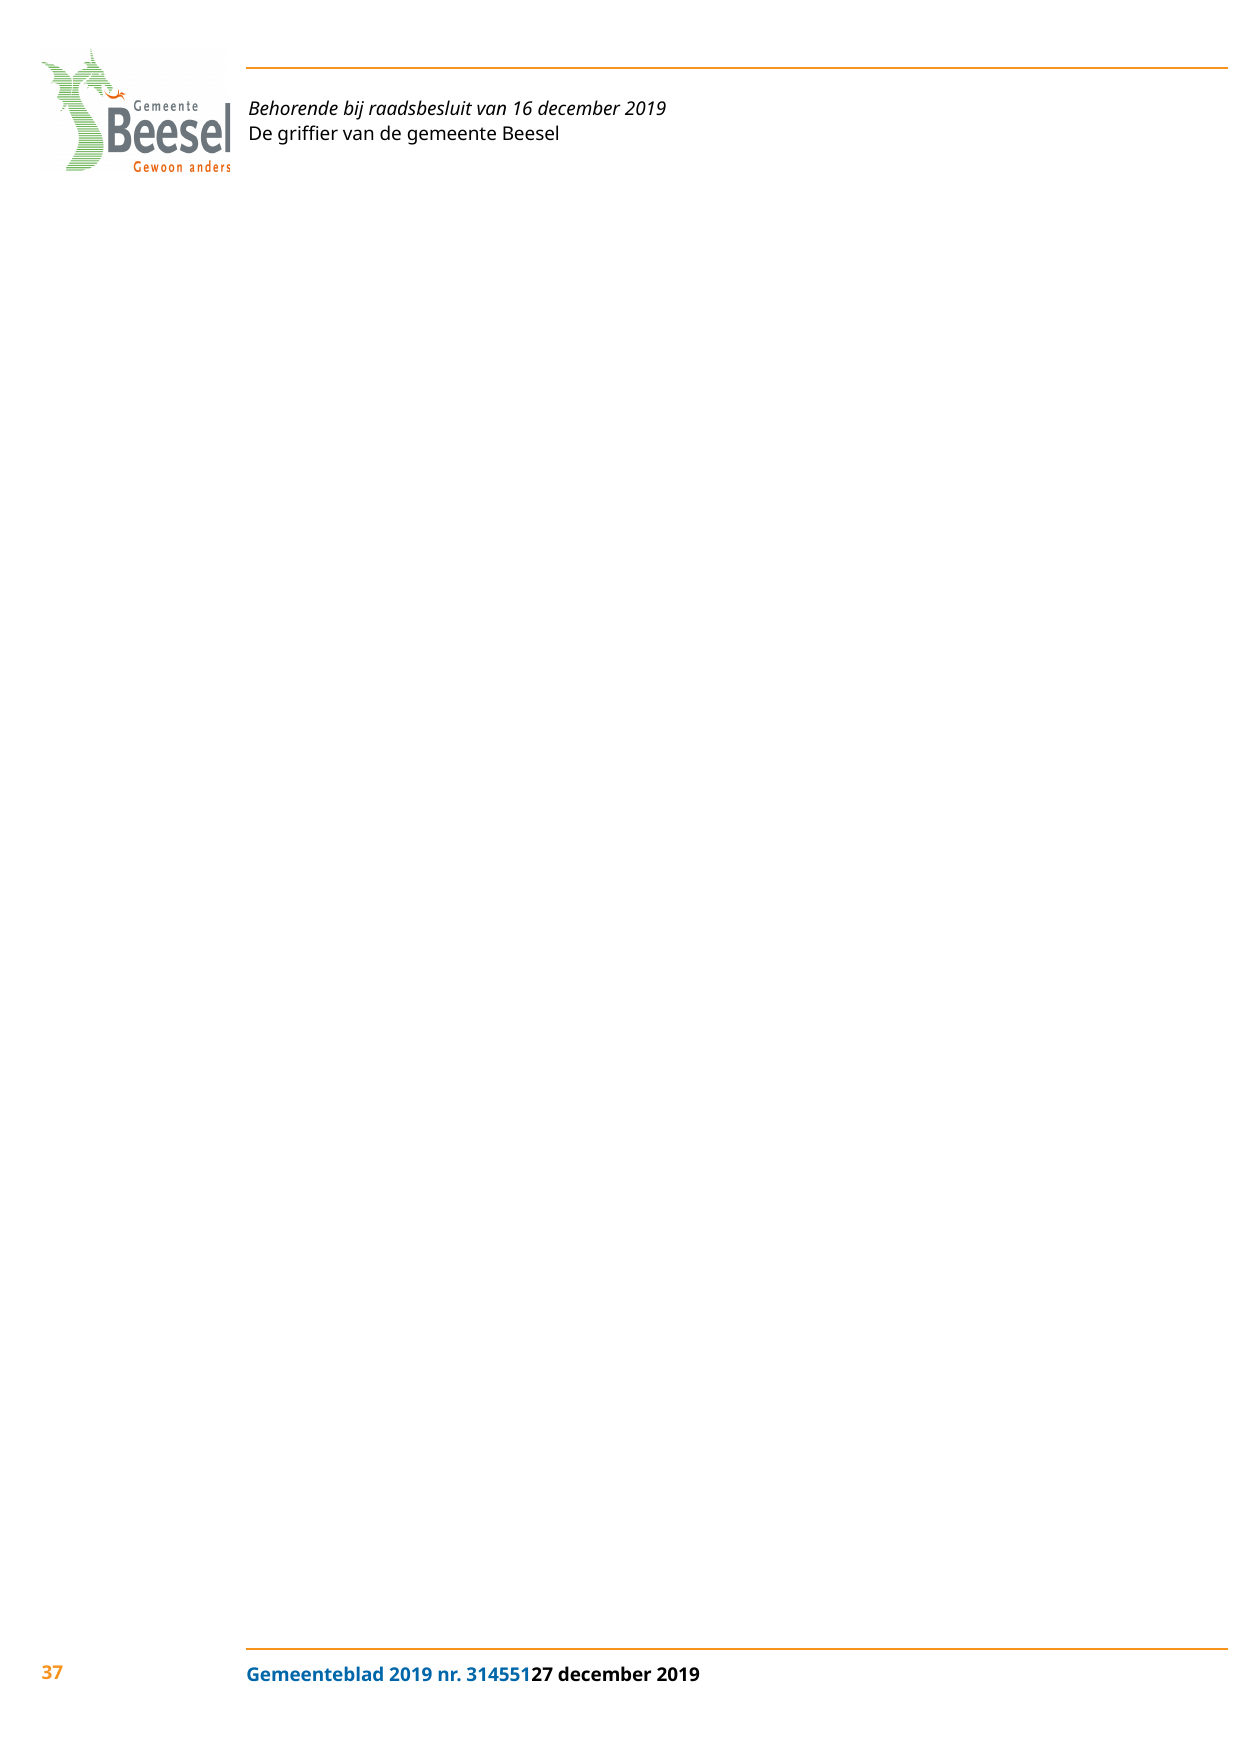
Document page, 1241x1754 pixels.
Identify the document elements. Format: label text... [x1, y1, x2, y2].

text Behorende bij raadsbesluit van 16 december 2019 [248, 95, 1152, 121]
picture [41, 47, 231, 172]
text De griffier van de gemeente Beesel [248, 121, 1152, 146]
